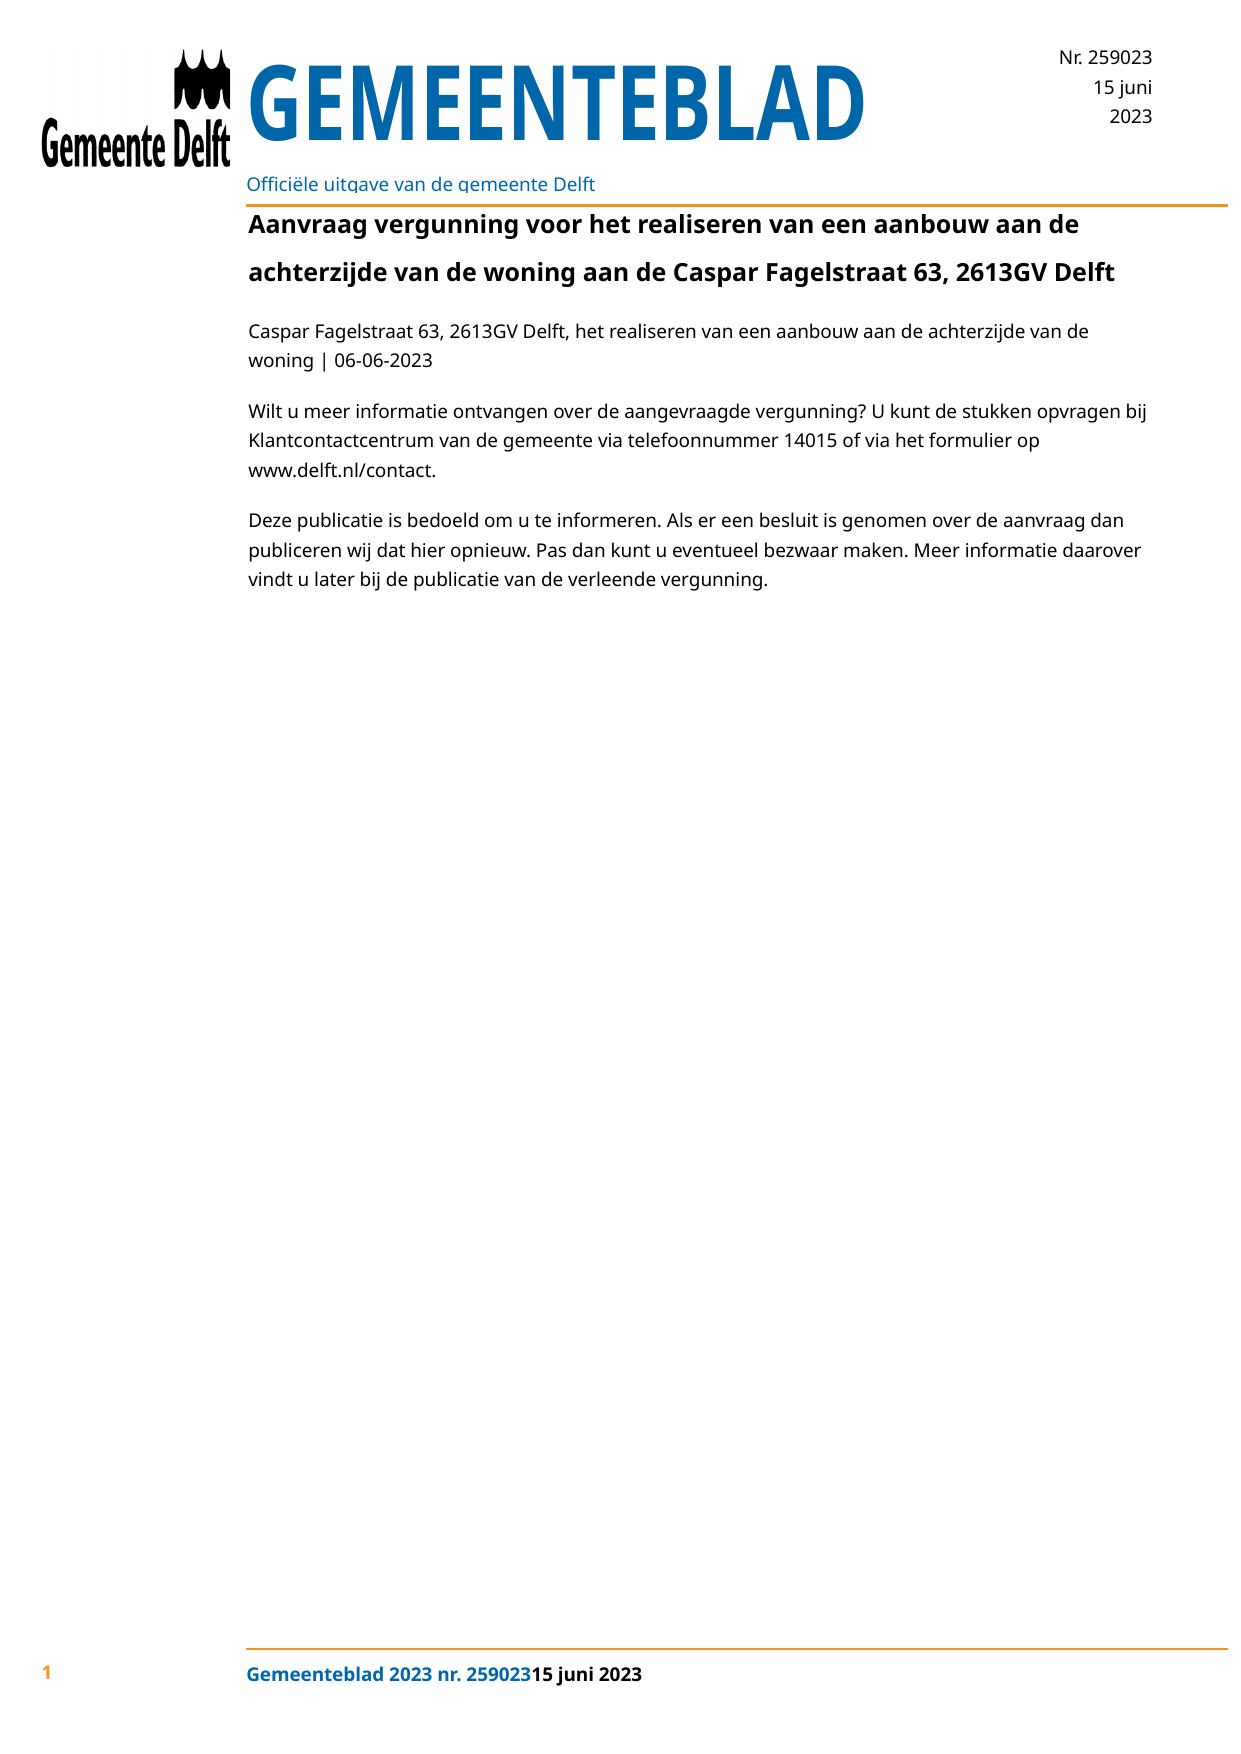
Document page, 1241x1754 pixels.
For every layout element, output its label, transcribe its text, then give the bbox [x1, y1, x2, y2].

text Wilt u meer informatie ontvangen over de aangevraagde vergunning? U kunt de stukken opvragen bij Klantcontactcentrum van de gemeente via telefoonnummer 14015 of via het formulier op www.delft.nl/contact. [248, 398, 1152, 483]
picture [41, 47, 231, 172]
text Deze publicatie is bedoeld om u te informeren. Als er een besluit is genomen over de aanvraag dan publiceren wij dat hier opnieuw. Pas dan kunt u eventueel bezwaar maken. Meer informatie daarover vindt u later bij de publicatie van de verleende vergunning. [248, 507, 1152, 592]
text Caspar Fagelstraat 63, 2613GV Delft, het realiseren van een aanbouw aan de achterzijde van de woning | 06-06-2023 [248, 318, 1152, 373]
text Aanvraag vergunning voor het realiseren van een aanbouw aan de achterzijde van de woning aan de Caspar Fagelstraat 63, 2613GV Delft [248, 207, 1152, 288]
